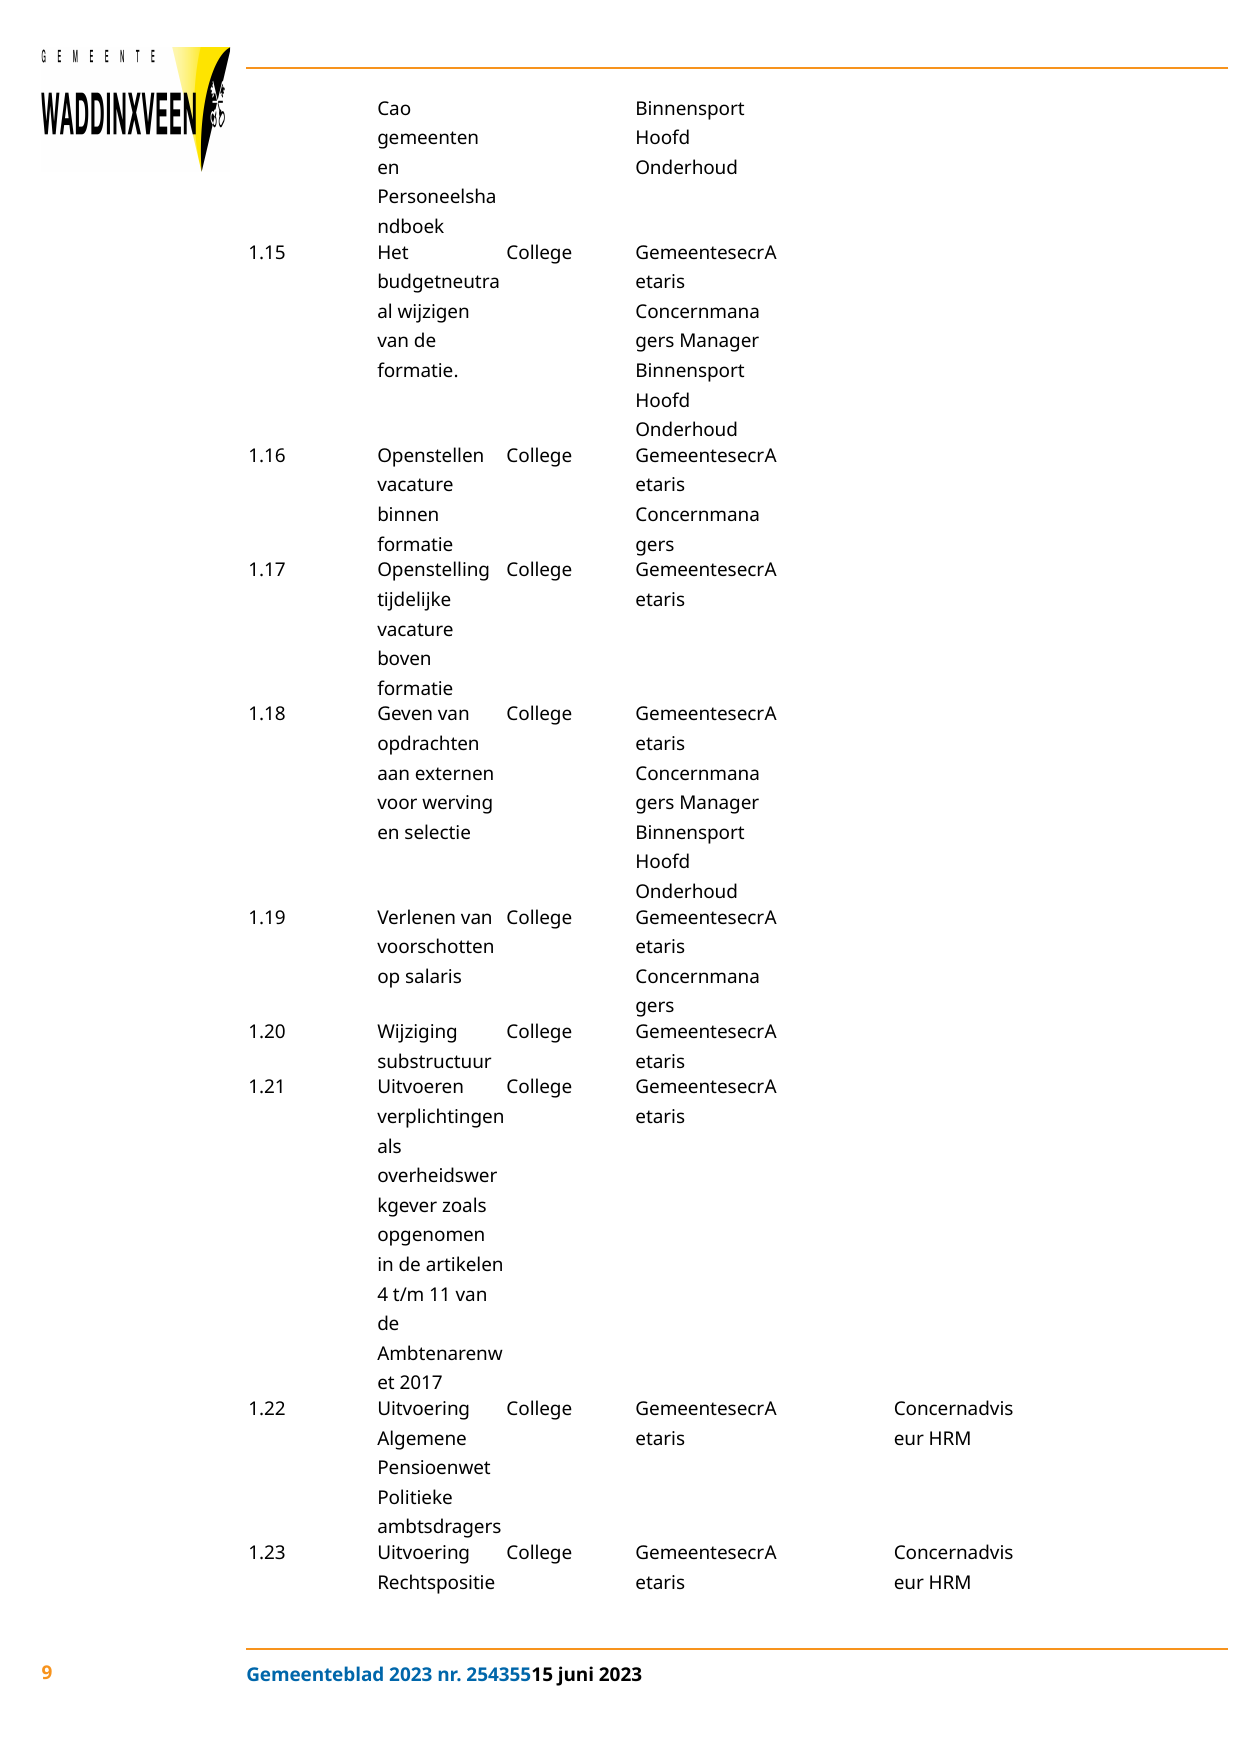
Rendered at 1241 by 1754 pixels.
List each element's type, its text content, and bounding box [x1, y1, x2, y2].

table_cell [1023, 1018, 1152, 1074]
table_cell Openstelling tijdelijke vacature boven formatie [377, 557, 506, 701]
picture [41, 47, 231, 172]
table_cell Openstellen vacature binnen formatie [377, 442, 506, 557]
table_cell Uitvoering Rechtspositie [377, 1539, 506, 1594]
table_cell 1.19 [248, 904, 377, 1018]
table_cell College [506, 1018, 635, 1074]
table_cell [1023, 557, 1152, 701]
table_cell College [506, 557, 635, 701]
table_cell [894, 701, 1022, 904]
table_cell Gemeentesecretaris Concernmanagers Manager Binnensport Hoofd Onderhoud [635, 239, 764, 442]
table_cell College [506, 1074, 635, 1395]
table_cell [1023, 1395, 1152, 1539]
table_cell A [764, 1074, 893, 1395]
table_cell 1.18 [248, 701, 377, 904]
table_cell College [506, 239, 635, 442]
table_cell College [506, 904, 635, 1018]
table_cell A [764, 904, 893, 1018]
table_cell [1023, 1539, 1152, 1594]
table_cell A [764, 1395, 893, 1539]
table_cell Gemeentesecretaris [635, 1074, 764, 1395]
table_cell Wijziging substructuur [377, 1018, 506, 1074]
table_cell [894, 1018, 1022, 1074]
table_cell Gemeentesecretaris [635, 1018, 764, 1074]
table_cell [1023, 701, 1152, 904]
table_cell Gemeentesecretaris [635, 557, 764, 701]
table_cell Gemeentesecretaris Concernmanagers [635, 904, 764, 1018]
table_cell Verlenen van voorschotten op salaris [377, 904, 506, 1018]
table_cell Gemeentesecretaris [635, 1539, 764, 1594]
table_cell A [764, 239, 893, 442]
table_cell [1023, 95, 1152, 239]
table_cell A [764, 557, 893, 701]
table_cell 1.20 [248, 1018, 377, 1074]
table_cell [894, 95, 1022, 239]
table_cell Uitvoeren verplichtingen als overheidswerkgever zoals opgenomen in de artikelen 4 t/m 11 van de Ambtenarenwet 2017 [377, 1074, 506, 1395]
table_cell Gemeentesecretaris [635, 1395, 764, 1539]
table_cell 1.22 [248, 1395, 377, 1539]
table_cell 1.16 [248, 442, 377, 557]
table_cell A [764, 1539, 893, 1594]
table_cell [248, 95, 377, 239]
table_cell College [506, 442, 635, 557]
table_cell College [506, 701, 635, 904]
table_cell [894, 239, 1022, 442]
table_cell [894, 1074, 1022, 1395]
table_cell Cao gemeenten en Personeelshandboek [377, 95, 506, 239]
table_cell 1.21 [248, 1074, 377, 1395]
table_cell 1.23 [248, 1539, 377, 1594]
table_cell Gemeentesecretaris Concernmanagers Manager Binnensport Hoofd Onderhoud [635, 701, 764, 904]
table_cell [894, 442, 1022, 557]
table_cell 1.17 [248, 557, 377, 701]
table_cell A [764, 442, 893, 557]
table_cell A [764, 1018, 893, 1074]
table_cell Binnensport Hoofd Onderhoud [635, 95, 764, 239]
table_cell [506, 95, 635, 239]
table_cell [1023, 1074, 1152, 1395]
table_cell A [764, 701, 893, 904]
table_cell Het budgetneutraal wijzigen van de formatie. [377, 239, 506, 442]
table_cell Concernadviseur HRM [894, 1395, 1022, 1539]
table_cell Concernadviseur HRM [894, 1539, 1022, 1594]
table_cell Gemeentesecretaris Concernmanagers [635, 442, 764, 557]
table_cell 1.15 [248, 239, 377, 442]
table_cell [1023, 904, 1152, 1018]
table_cell Geven van opdrachten aan externen voor werving en selectie [377, 701, 506, 904]
table_cell [894, 904, 1022, 1018]
table_cell [1023, 239, 1152, 442]
table_cell [764, 95, 893, 239]
table_cell College [506, 1395, 635, 1539]
table_cell College [506, 1539, 635, 1594]
table_cell [894, 557, 1022, 701]
table_cell [1023, 442, 1152, 557]
table_cell Uitvoering Algemene Pensioenwet Politieke ambtsdragers [377, 1395, 506, 1539]
